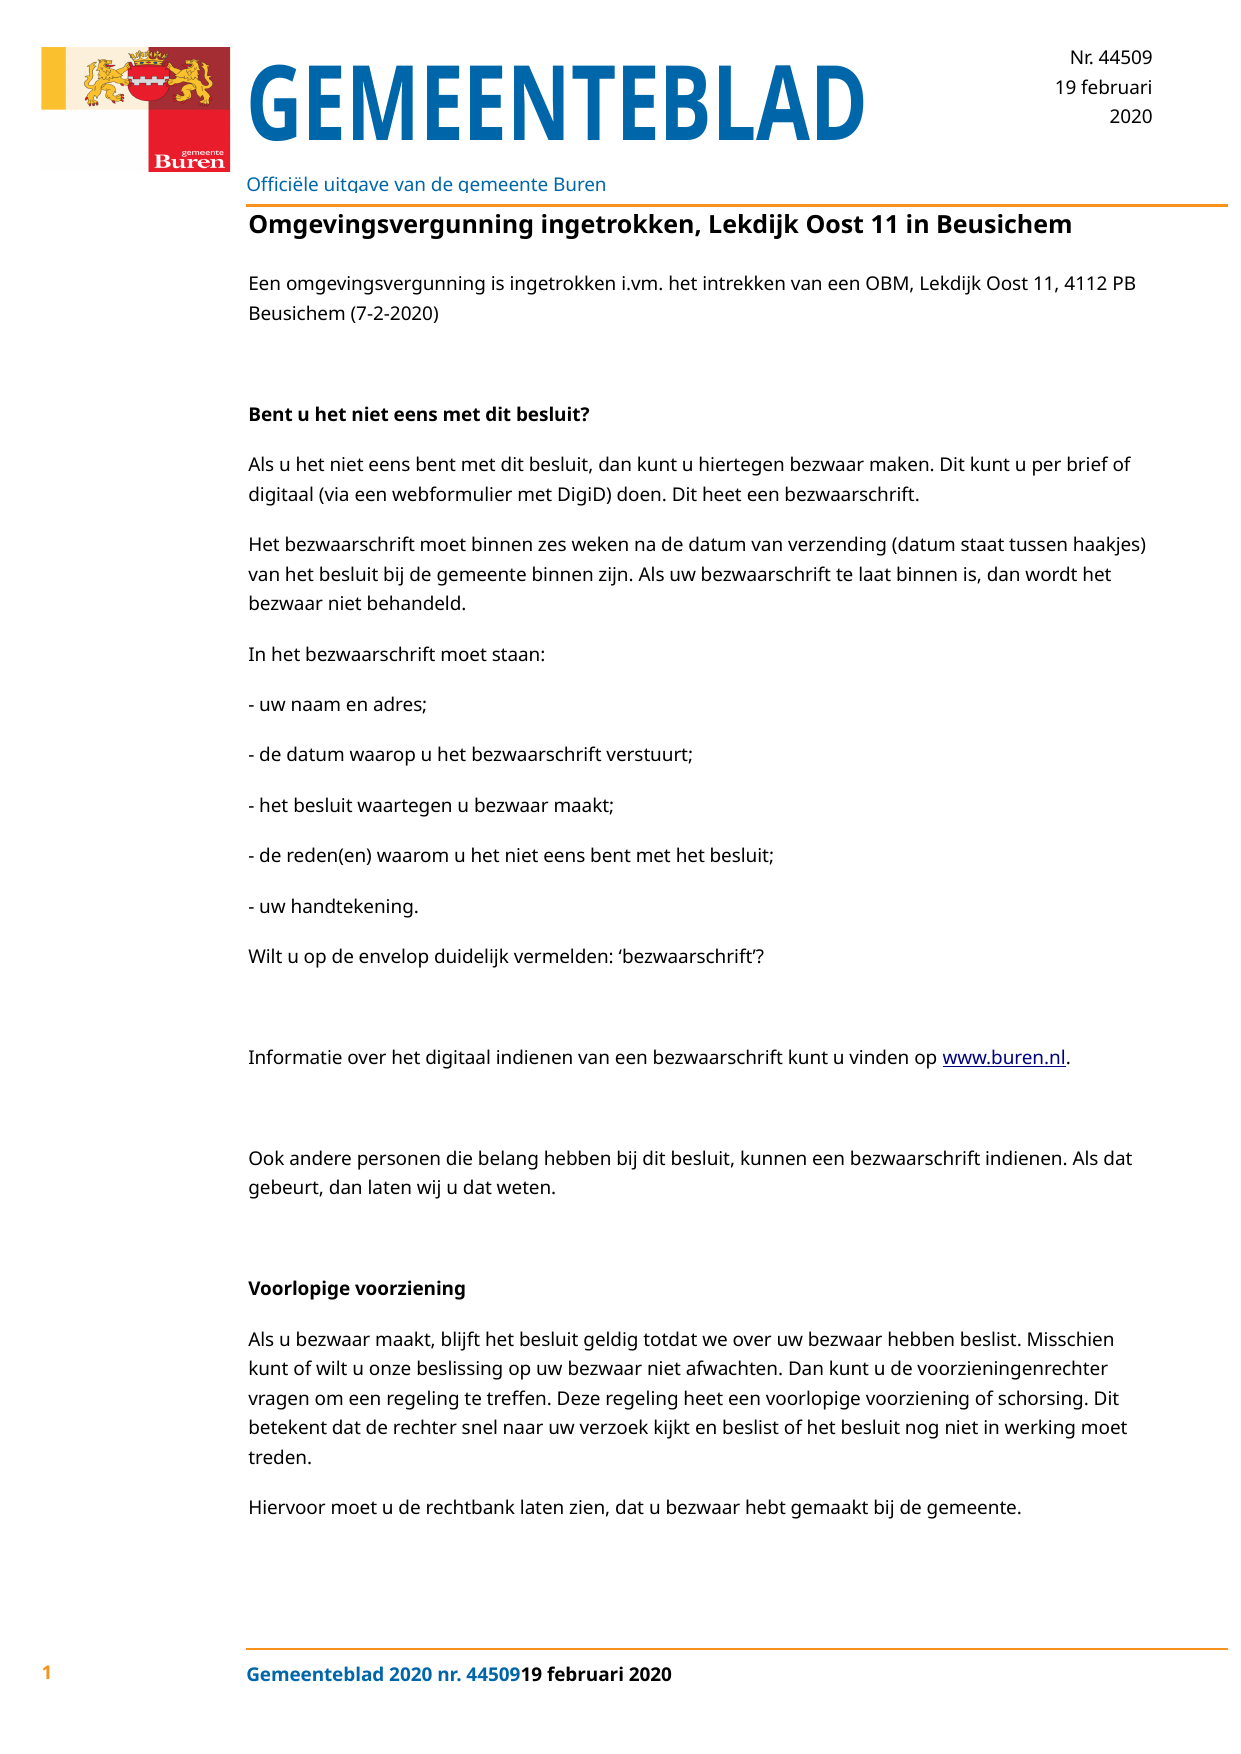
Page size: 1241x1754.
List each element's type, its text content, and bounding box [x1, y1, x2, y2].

text Hiervoor moet u de rechtbank laten zien, dat u bezwaar hebt gemaakt bij de gemeente. [248, 1494, 1152, 1520]
text - de datum waarop u het bezwaarschrift verstuurt; [248, 742, 1152, 767]
text Informatie over het digitaal indienen van een bezwaarschrift kunt u vinden op www.buren.nl. [248, 1044, 1152, 1070]
text - uw naam en adres; [248, 691, 1152, 717]
picture [41, 47, 231, 172]
text Omgevingsvergunning ingetrokken, Lekdijk Oost 11 in Beusichem [248, 207, 1152, 241]
text Als u het niet eens bent met dit besluit, dan kunt u hiertegen bezwaar maken. Dit kunt u per brief of digitaal (via een webformulier met DigiD) doen. Dit heet een bezwaarschrift. [248, 451, 1152, 506]
text In het bezwaarschrift moet staan: [248, 641, 1152, 666]
text - het besluit waartegen u bezwaar maakt; [248, 792, 1152, 818]
text Voorlopige voorziening [248, 1275, 1152, 1301]
text Bent u het niet eens met dit besluit? [248, 401, 1152, 426]
text Wilt u op de envelop duidelijk vermelden: ‘bezwaarschrift’? [248, 943, 1152, 969]
text Het bezwaarschrift moet binnen zes weken na de datum van verzending (datum staat tussen haakjes) van het besluit bij de gemeente binnen zijn. Als uw bezwaarschrift te laat binnen is, dan wordt het bezwaar niet behandeld. [248, 531, 1152, 616]
text - de reden(en) waarom u het niet eens bent met het besluit; [248, 842, 1152, 868]
text Als u bezwaar maakt, blijft het besluit geldig totdat we over uw bezwaar hebben beslist. Misschien kunt of wilt u onze beslissing op uw bezwaar niet afwachten. Dan kunt u de voorzieningenrechter vragen om een regeling te treffen. Deze regeling heet een voorlopige voorziening of schorsing. Dit betekent dat de rechter snel naar uw verzoek kijkt en beslist of het besluit nog niet in werking moet treden. [248, 1326, 1152, 1470]
text Ook andere personen die belang hebben bij dit besluit, kunnen een bezwaarschrift indienen. Als dat gebeurt, dan laten wij u dat weten. [248, 1145, 1152, 1200]
text - uw handtekening. [248, 893, 1152, 918]
text Een omgevingsvergunning is ingetrokken i.vm. het intrekken van een OBM, Lekdijk Oost 11, 4112 PB Beusichem (7-2-2020) [248, 270, 1152, 326]
